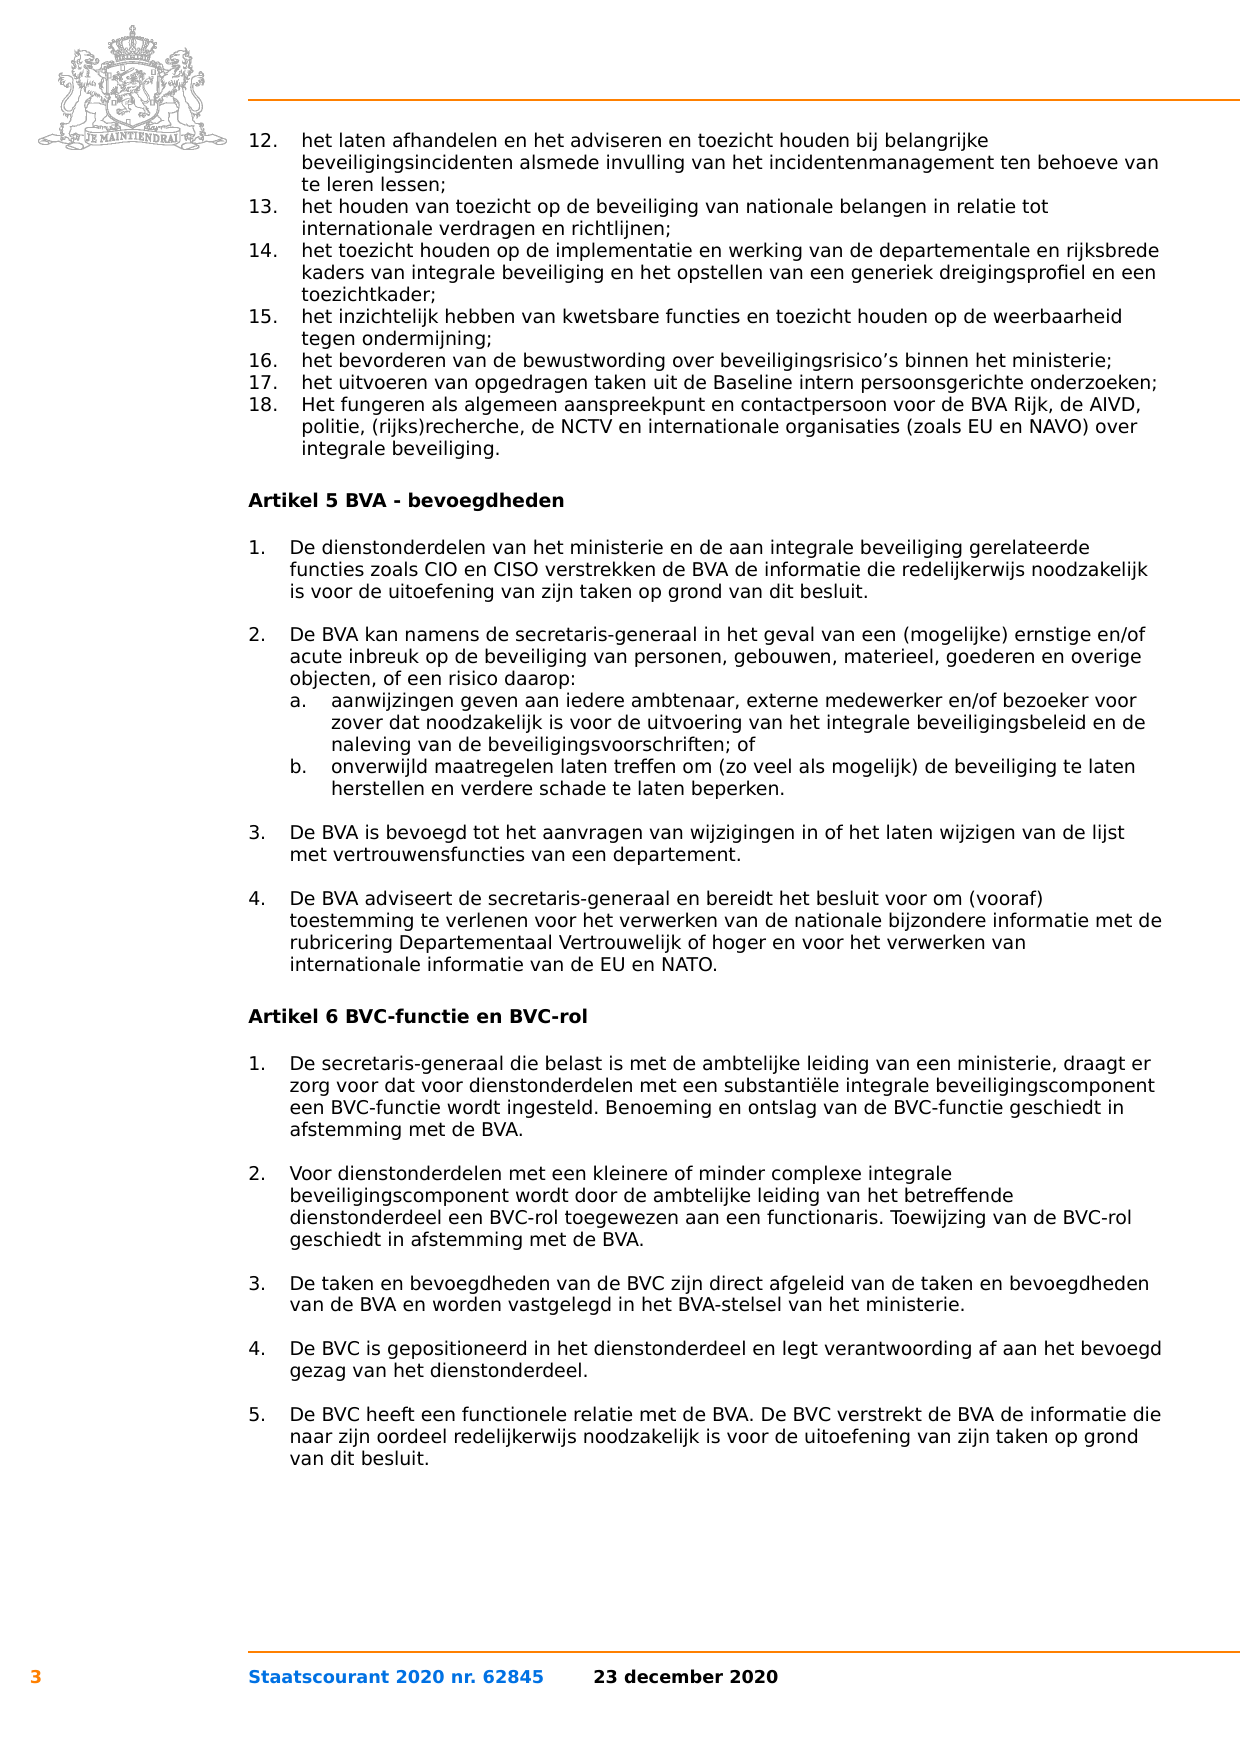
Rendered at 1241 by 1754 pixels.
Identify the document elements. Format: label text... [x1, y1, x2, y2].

text 17. het uitvoeren van opgedragen taken uit de Baseline intern persoonsgerichte onderzoeken; [248, 372, 1163, 394]
text 13. het houden van toezicht op de beveiliging van nationale belangen in relatie tot internationale verdragen en richtlijnen; [248, 196, 1163, 240]
subtitle Artikel 5 BVA - bevoegdheden [248, 489, 1163, 512]
text 2. De BVA kan namens de secretaris-generaal in het geval van een (mogelijke) ernstige en/of acute inbreuk op de beveiliging van personen, gebouwen, materieel, goederen en overige objecten, of een risico daarop: [248, 624, 1163, 690]
text 1. De dienstonderdelen van het ministerie en de aan integrale beveiliging gerelateerde functies zoals CIO en CISO verstrekken de BVA de informatie die redelijkerwijs noodzakelijk is voor de uitoefening van zijn taken op grond van dit besluit. [248, 537, 1163, 602]
text a. aanwijzingen geven aan iedere ambtenaar, externe medewerker en/of bezoeker voor zover dat noodzakelijk is voor de uitvoering van het integrale beveiligingsbeleid en de naleving van de beveiligingsvoorschriften; of [289, 690, 1163, 756]
text 18. Het fungeren als algemeen aanspreekpunt en contactpersoon voor de BVA Rijk, de AIVD, politie, (rijks)recherche, de NCTV en internationale organisaties (zoals EU en NAVO) over integrale beveiliging. [248, 394, 1163, 459]
text 4. De BVC is gepositioneerd in het dienstonderdeel en legt verantwoording af aan het bevoegd gezag van het dienstonderdeel. [248, 1338, 1163, 1382]
text 2. Voor dienstonderdelen met een kleinere of minder complexe integrale beveiligingscomponent wordt door de ambtelijke leiding van het betreffende dienstonderdeel een BVC-rol toegewezen aan een functionaris. Toewijzing van de BVC-rol geschiedt in afstemming met de BVA. [248, 1163, 1163, 1251]
text 3. De taken en bevoegdheden van de BVC zijn direct afgeleid van de taken en bevoegdheden van de BVA en worden vastgelegd in het BVA-stelsel van het ministerie. [248, 1272, 1163, 1316]
text 5. De BVC heeft een functionele relatie met de BVA. De BVC verstrekt de BVA de informatie die naar zijn oordeel redelijkerwijs noodzakelijk is voor de uitoefening van zijn taken op grond van dit besluit. [248, 1404, 1163, 1470]
picture [38, 25, 227, 150]
text b. onverwijld maatregelen laten treffen om (zo veel als mogelijk) de beveiliging te laten herstellen en verdere schade te laten beperken. [289, 756, 1163, 800]
text 15. het inzichtelijk hebben van kwetsbare functies en toezicht houden op de weerbaarheid tegen ondermijning; [248, 306, 1163, 350]
text 16. het bevorderen van de bewustwording over beveiligingsrisico’s binnen het ministerie; [248, 350, 1163, 372]
text 14. het toezicht houden op de implementatie en werking van de departementale en rijksbrede kaders van integrale beveiliging en het opstellen van een generiek dreigingsprofiel en een toezichtkader; [248, 240, 1163, 306]
text 12. het laten afhandelen en het adviseren en toezicht houden bij belangrijke beveiligingsincidenten alsmede invulling van het incidentenmanagement ten behoeve van te leren lessen; [248, 130, 1163, 196]
subtitle Artikel 6 BVC-functie en BVC-rol [248, 1006, 1163, 1028]
text 3. De BVA is bevoegd tot het aanvragen van wijzigingen in of het laten wijzigen van de lijst met vertrouwensfuncties van een departement. [248, 822, 1163, 866]
text 1. De secretaris-generaal die belast is met de ambtelijke leiding van een ministerie, draagt er zorg voor dat voor dienstonderdelen met een substantiële integrale beveiligingscomponent een BVC-functie wordt ingesteld. Benoeming en ontslag van de BVC-functie geschiedt in afstemming met de BVA. [248, 1053, 1163, 1141]
text 4. De BVA adviseert de secretaris-generaal en bereidt het besluit voor om (vooraf) toestemming te verlenen voor het verwerken van de nationale bijzondere informatie met de rubricering Departementaal Vertrouwelijk of hoger en voor het verwerken van internationale informatie van de EU en NATO. [248, 888, 1163, 976]
